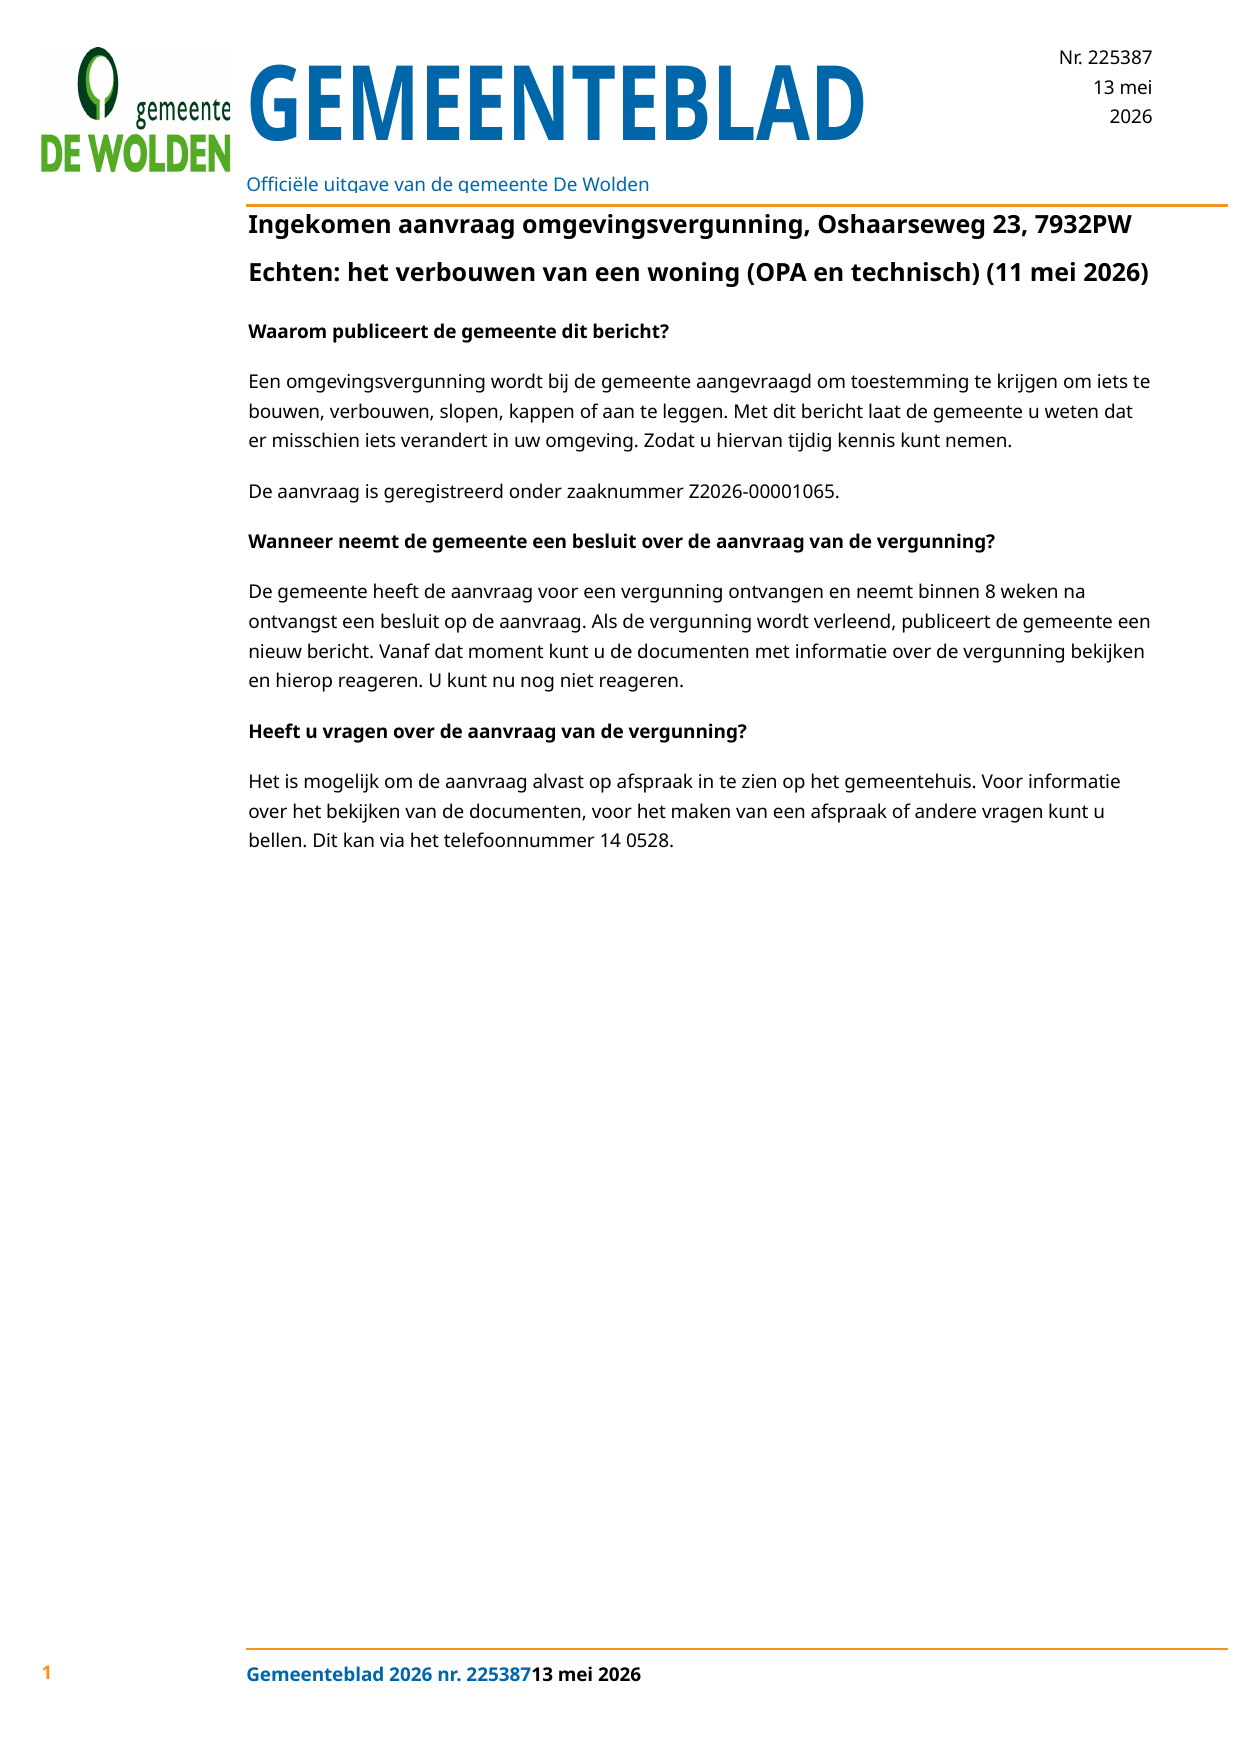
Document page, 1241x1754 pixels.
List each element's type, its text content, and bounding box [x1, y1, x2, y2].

picture [41, 47, 231, 172]
text Ingekomen aanvraag omgevingsvergunning, Oshaarseweg 23, 7932PW Echten: het verbouwen van een woning (OPA en technisch) (11 mei 2026) [248, 207, 1152, 288]
text De gemeente heeft de aanvraag voor een vergunning ontvangen en neemt binnen 8 weken na ontvangst een besluit op de aanvraag. Als de vergunning wordt verleend, publiceert de gemeente een nieuw bericht. Vanaf dat moment kunt u de documenten met informatie over de vergunning bekijken en hierop reageren. U kunt nu nog niet reageren. [248, 579, 1152, 693]
text Heeft u vragen over de aanvraag van de vergunning? [248, 718, 1152, 744]
text Een omgevingsvergunning wordt bij de gemeente aangevraagd om toestemming te krijgen om iets te bouwen, verbouwen, slopen, kappen of aan te leggen. Met dit bericht laat de gemeente u weten dat er misschien iets verandert in uw omgeving. Zodat u hiervan tijdig kennis kunt nemen. [248, 368, 1152, 453]
text Het is mogelijk om de aanvraag alvast op afspraak in te zien op het gemeentehuis. Voor informatie over het bekijken van de documenten, voor het maken van een afspraak of andere vragen kunt u bellen. Dit kan via het telefoonnummer 14 0528. [248, 768, 1152, 853]
text Waarom publiceert de gemeente dit bericht? [248, 318, 1152, 344]
text Wanneer neemt de gemeente een besluit over de aanvraag van de vergunning? [248, 528, 1152, 554]
text De aanvraag is geregistreerd onder zaaknummer Z2026-00001065. [248, 478, 1152, 504]
